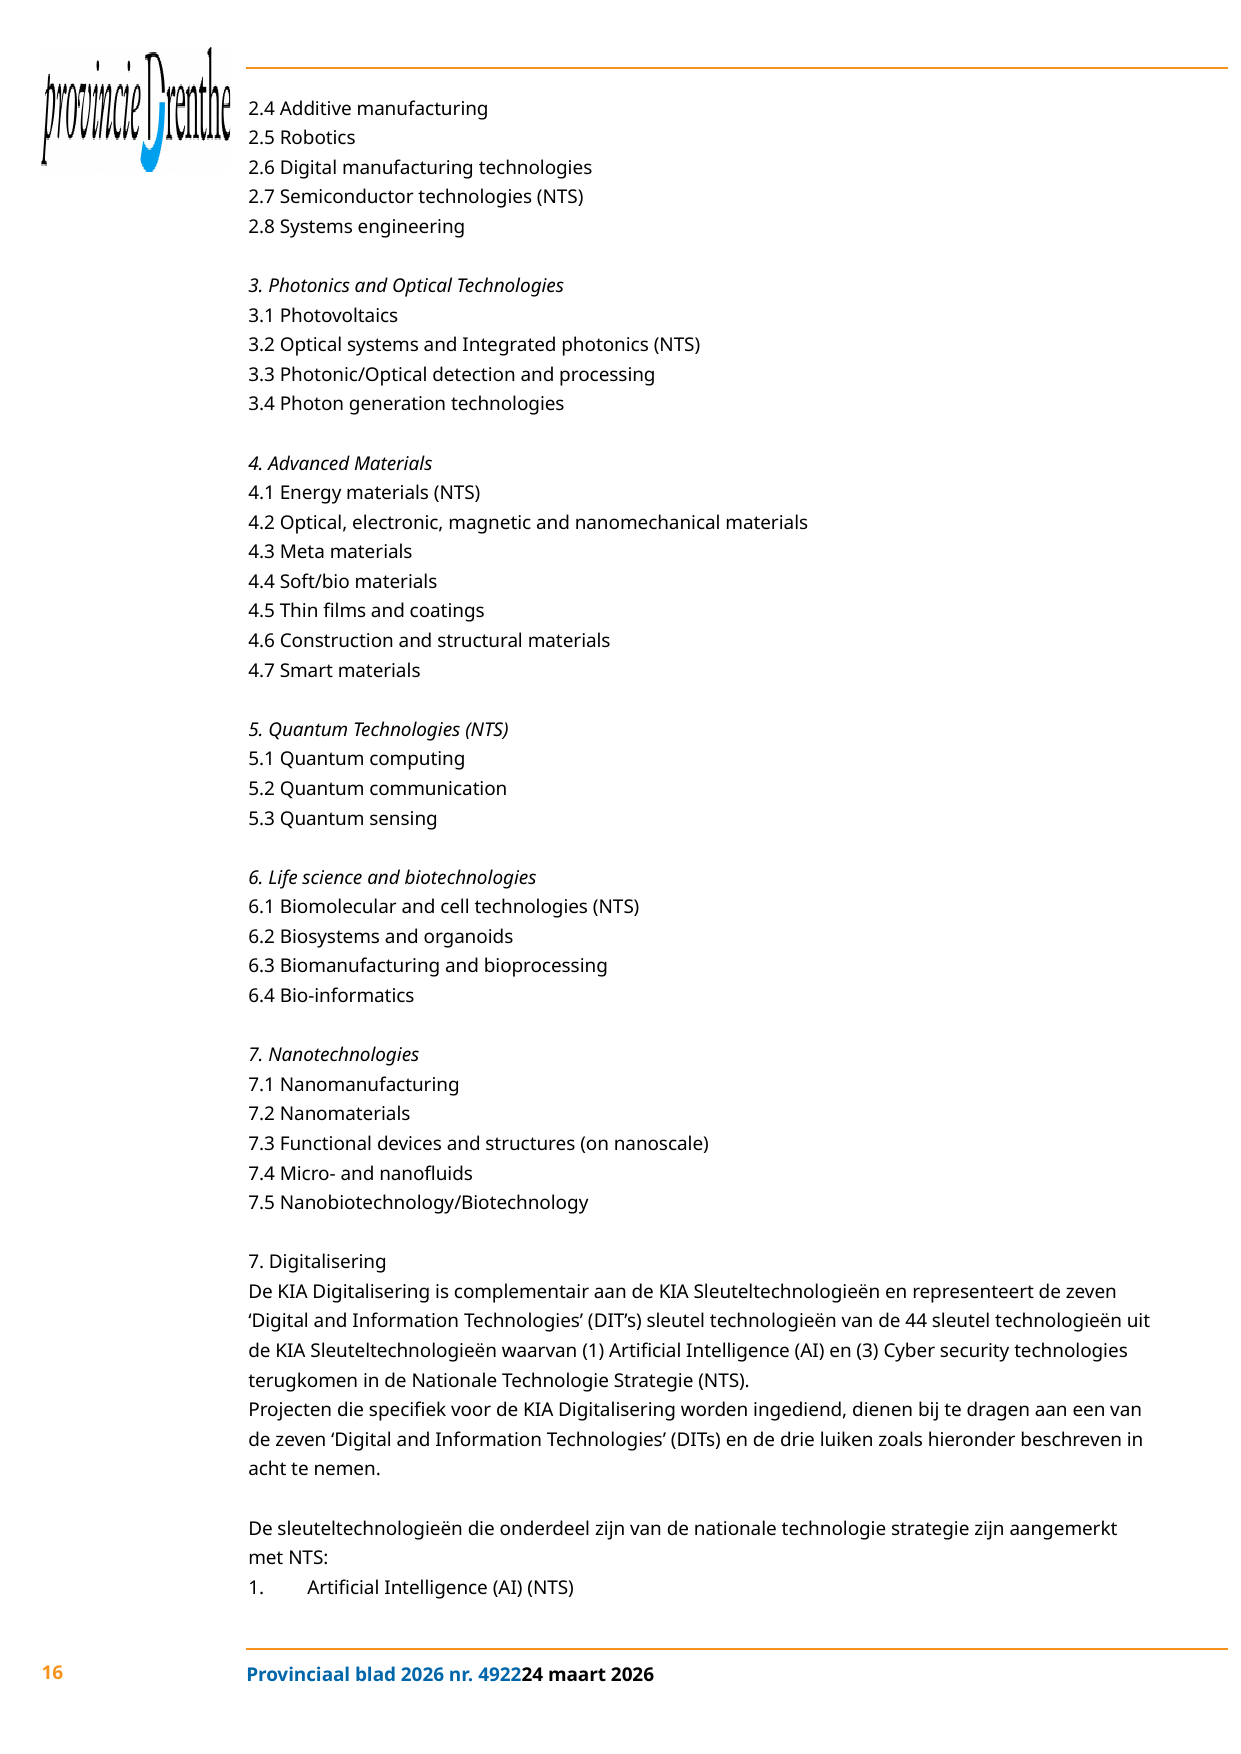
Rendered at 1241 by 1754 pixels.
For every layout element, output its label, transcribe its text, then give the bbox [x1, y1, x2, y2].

text 7.1 Nanomanufacturing [248, 1071, 1152, 1097]
text 2.6 Digital manufacturing technologies [248, 154, 1152, 180]
text 7.5 Nanobiotechnology/Biotechnology [248, 1189, 1152, 1215]
text 4. Advanced Materials [248, 450, 1152, 476]
text 6.1 Biomolecular and cell technologies (NTS) [248, 893, 1152, 919]
text 3.1 Photovoltaics [248, 302, 1152, 328]
text 3.3 Photonic/Optical detection and processing [248, 361, 1152, 387]
text 7. Nanotechnologies [248, 1041, 1152, 1067]
text 3. Photonics and Optical Technologies [248, 272, 1152, 298]
text 3.4 Photon generation technologies [248, 391, 1152, 416]
text 7.3 Functional devices and structures (on nanoscale) [248, 1130, 1152, 1156]
text 6.2 Biosystems and organoids [248, 923, 1152, 949]
text 7.4 Micro- and nanofluids [248, 1160, 1152, 1186]
text Projecten die specifiek voor de KIA Digitalisering worden ingediend, dienen bij te dragen aan een van de zeven ‘Digital and Information Technologies’ (DITs) en de drie luiken zoals hieronder beschreven in acht te nemen. [248, 1396, 1152, 1481]
text 4.1 Energy materials (NTS) [248, 479, 1152, 505]
text 4.4 Soft/bio materials [248, 568, 1152, 594]
text 2.5 Robotics [248, 124, 1152, 150]
text 4.2 Optical, electronic, magnetic and nanomechanical materials [248, 509, 1152, 535]
text 7.2 Nanomaterials [248, 1101, 1152, 1126]
text 2.7 Semiconductor technologies (NTS) [248, 183, 1152, 209]
picture [41, 47, 231, 172]
text 6. Life science and biotechnologies [248, 864, 1152, 890]
text 4.5 Thin films and coatings [248, 598, 1152, 623]
text 4.3 Meta materials [248, 538, 1152, 564]
list Artificial Intelligence (AI) (NTS) [248, 1574, 1152, 1600]
text De KIA Digitalisering is complementair aan de KIA Sleuteltechnologieën en representeert de zeven ‘Digital and Information Technologies’ (DIT’s) sleutel technologieën van de 44 sleutel technologieën uit de KIA Sleuteltechnologieën waarvan (1) Artificial Intelligence (AI) en (3) Cyber security technologies terugkomen in de Nationale Technologie Strategie (NTS). [248, 1278, 1152, 1393]
text 7. Digitalisering [248, 1248, 1152, 1274]
text 5.2 Quantum communication [248, 775, 1152, 801]
text 5.3 Quantum sensing [248, 805, 1152, 831]
text 4.6 Construction and structural materials [248, 627, 1152, 653]
text 5.1 Quantum computing [248, 746, 1152, 771]
text 5. Quantum Technologies (NTS) [248, 716, 1152, 742]
text 2.4 Additive manufacturing [248, 95, 1152, 121]
text 2.8 Systems engineering [248, 213, 1152, 239]
text 4.7 Smart materials [248, 657, 1152, 683]
text 6.3 Biomanufacturing and bioprocessing [248, 953, 1152, 978]
text De sleuteltechnologieën die onderdeel zijn van de nationale technologie strategie zijn aangemerkt met NTS: [248, 1515, 1152, 1570]
text 6.4 Bio-informatics [248, 982, 1152, 1008]
text 3.2 Optical systems and Integrated photonics (NTS) [248, 331, 1152, 357]
